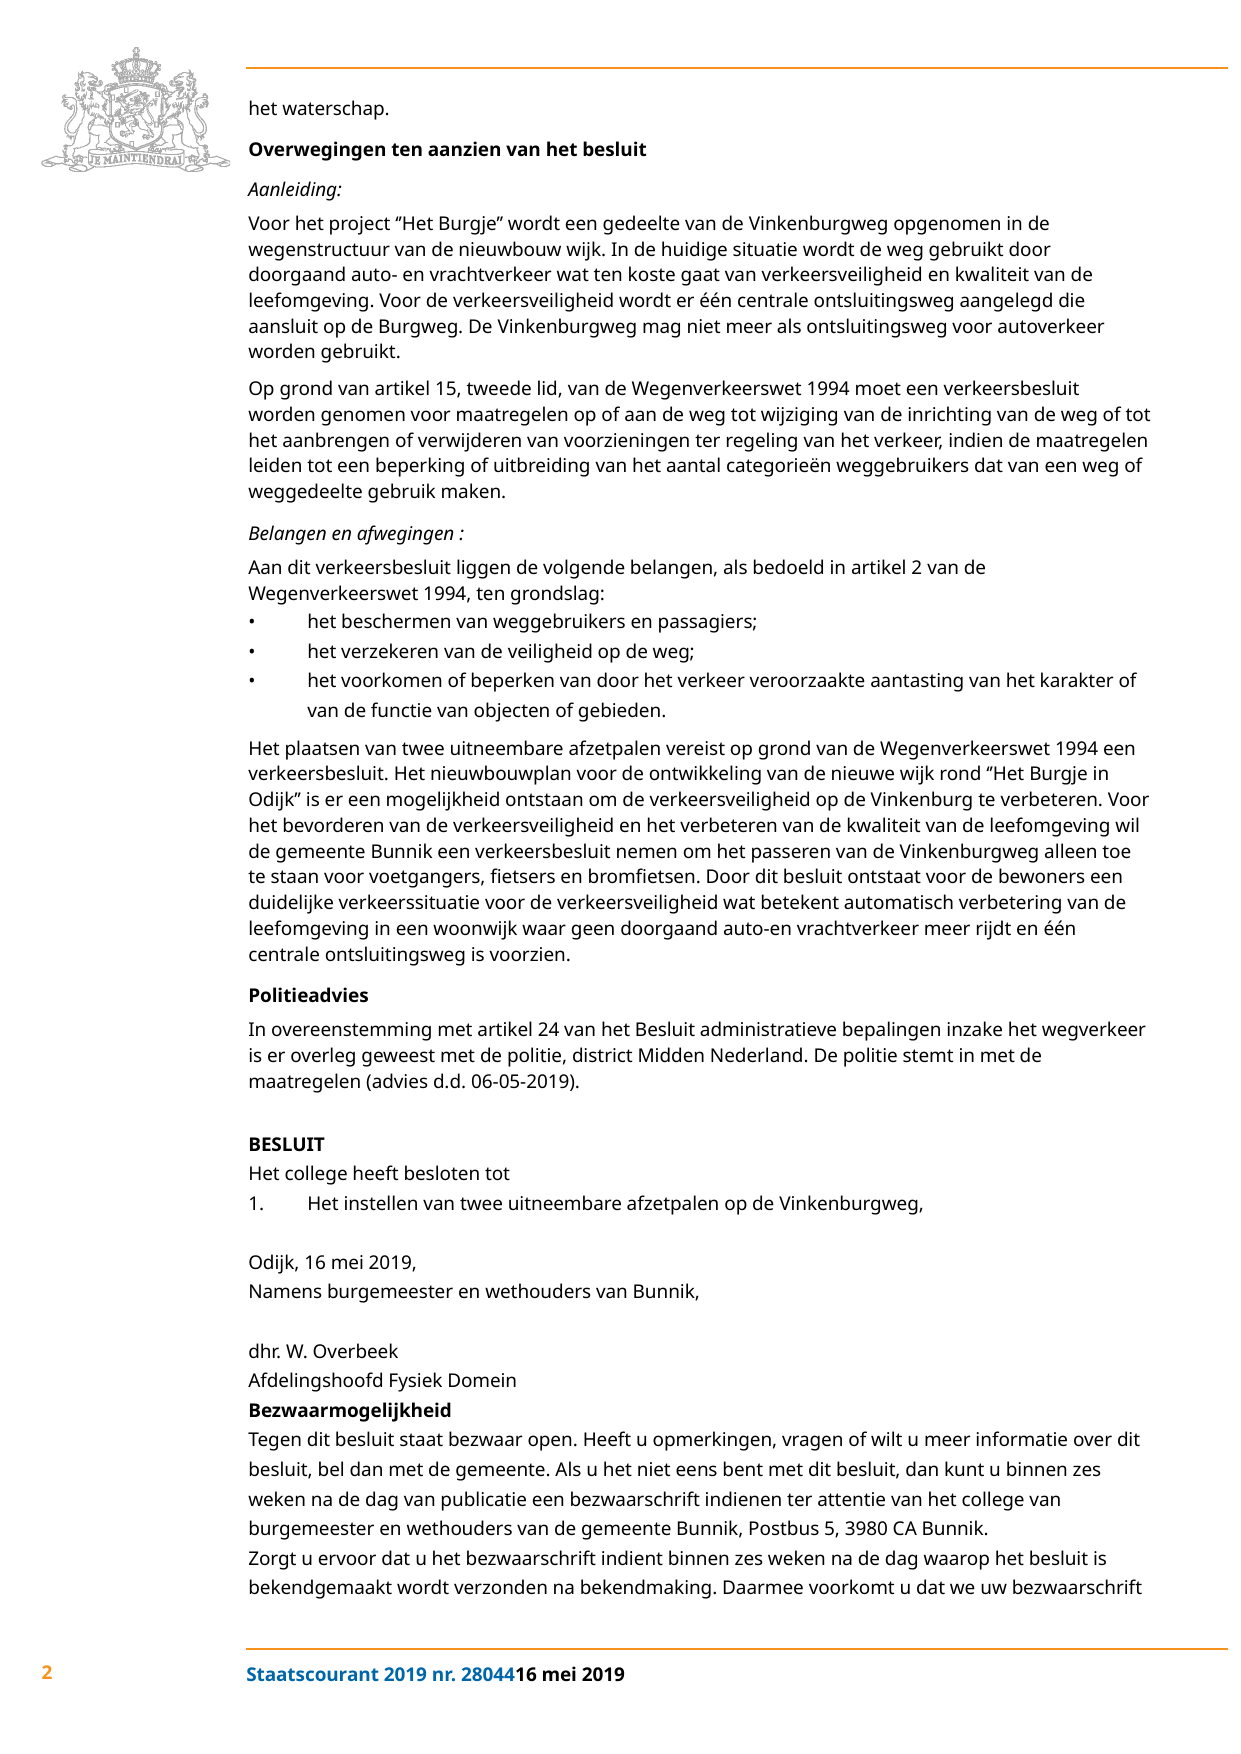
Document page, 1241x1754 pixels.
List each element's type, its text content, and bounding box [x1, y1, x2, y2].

list Het instellen van twee uitneembare afzetpalen op de Vinkenburgweg, [248, 1190, 1152, 1216]
text het waterschap. [248, 95, 1152, 121]
text Tegen dit besluit staat bezwaar open. Heeft u opmerkingen, vragen of wilt u meer informatie over dit besluit, bel dan met de gemeente. Als u het niet eens bent met dit besluit, dan kunt u binnen zes weken na de dag van publicatie een bezwaarschrift indienen ter attentie van het college van burgemeester en wethouders van de gemeente Bunnik, Postbus 5, 3980 CA Bunnik. [248, 1427, 1152, 1541]
text Politieadvies [248, 983, 1152, 1008]
text Zorgt u ervoor dat u het bezwaarschrift indient binnen zes weken na de dag waarop het besluit is bekendgemaakt wordt verzonden na bekendmaking. Daarmee voorkomt u dat we uw bezwaarschrift [248, 1545, 1152, 1600]
text Aan dit verkeersbesluit liggen de volgende belangen, als bedoeld in artikel 2 van de Wegenverkeerswet 1994, ten grondslag: [248, 554, 1152, 606]
text Overwegingen ten aanzien van het besluit [248, 137, 1152, 162]
text Voor het project ‘’Het Burgje’’ wordt een gedeelte van de Vinkenburgweg opgenomen in de wegenstructuur van de nieuwbouw wijk. In de huidige situatie wordt de weg gebruikt door doorgaand auto- en vrachtverkeer wat ten koste gaat van verkeersveiligheid en kwaliteit van de leefomgeving. Voor de verkeersveiligheid wordt er één centrale ontsluitingsweg aangelegd die aansluit op de Burgweg. De Vinkenburgweg mag niet meer als ontsluitingsweg voor autoverkeer worden gebruikt. [248, 210, 1152, 364]
text Belangen en afwegingen : [248, 520, 1152, 546]
text Het college heeft besloten tot [248, 1160, 1152, 1186]
text dhr. W. Overbeek [248, 1338, 1152, 1364]
list het verzekeren van de veiligheid op de weg; [248, 638, 1152, 663]
text BESLUIT [248, 1131, 1152, 1157]
text In overeenstemming met artikel 24 van het Besluit administratieve bepalingen inzake het wegverkeer is er overleg geweest met de politie, district Midden Nederland. De politie stemt in met de maatregelen (advies d.d. 06-05-2019). [248, 1017, 1152, 1094]
text Op grond van artikel 15, tweede lid, van de Wegenverkeerswet 1994 moet een verkeersbesluit worden genomen voor maatregelen op of aan de weg tot wijziging van de inrichting van de weg of tot het aanbrengen of verwijderen van voorzieningen ter regeling van het verkeer, indien de maatregelen leiden tot een beperking of uitbreiding van het aantal categorieën weggebruikers dat van een weg of weggedeelte gebruik maken. [248, 375, 1152, 504]
text Aanleiding: [248, 176, 1152, 202]
list het voorkomen of beperken van door het verkeer veroorzaakte aantasting van het karakter of van de functie van objecten of gebieden. [248, 667, 1152, 723]
list het beschermen van weggebruikers en passagiers; [248, 608, 1152, 634]
picture [41, 47, 231, 172]
text Afdelingshoofd Fysiek Domein [248, 1367, 1152, 1393]
text Bezwaarmogelijkheid [248, 1397, 1152, 1423]
text Odijk, 16 mei 2019, [248, 1249, 1152, 1275]
text Het plaatsen van twee uitneembare afzetpalen vereist op grond van de Wegenverkeerswet 1994 een verkeersbesluit. Het nieuwbouwplan voor de ontwikkeling van de nieuwe wijk rond ‘’Het Burgje in Odijk’’ is er een mogelijkheid ontstaan om de verkeersveiligheid op de Vinkenburg te verbeteren. Voor het bevorderen van de verkeersveiligheid en het verbeteren van de kwaliteit van de leefomgeving wil de gemeente Bunnik een verkeersbesluit nemen om het passeren van de Vinkenburgweg alleen toe te staan voor voetgangers, fietsers en bromfietsen. Door dit besluit ontstaat voor de bewoners een duidelijke verkeerssituatie voor de verkeersveiligheid wat betekent automatisch verbetering van de leefomgeving in een woonwijk waar geen doorgaand auto-en vrachtverkeer meer rijdt en één centrale ontsluitingsweg is voorzien. [248, 735, 1152, 966]
text Namens burgemeester en wethouders van Bunnik, [248, 1279, 1152, 1304]
